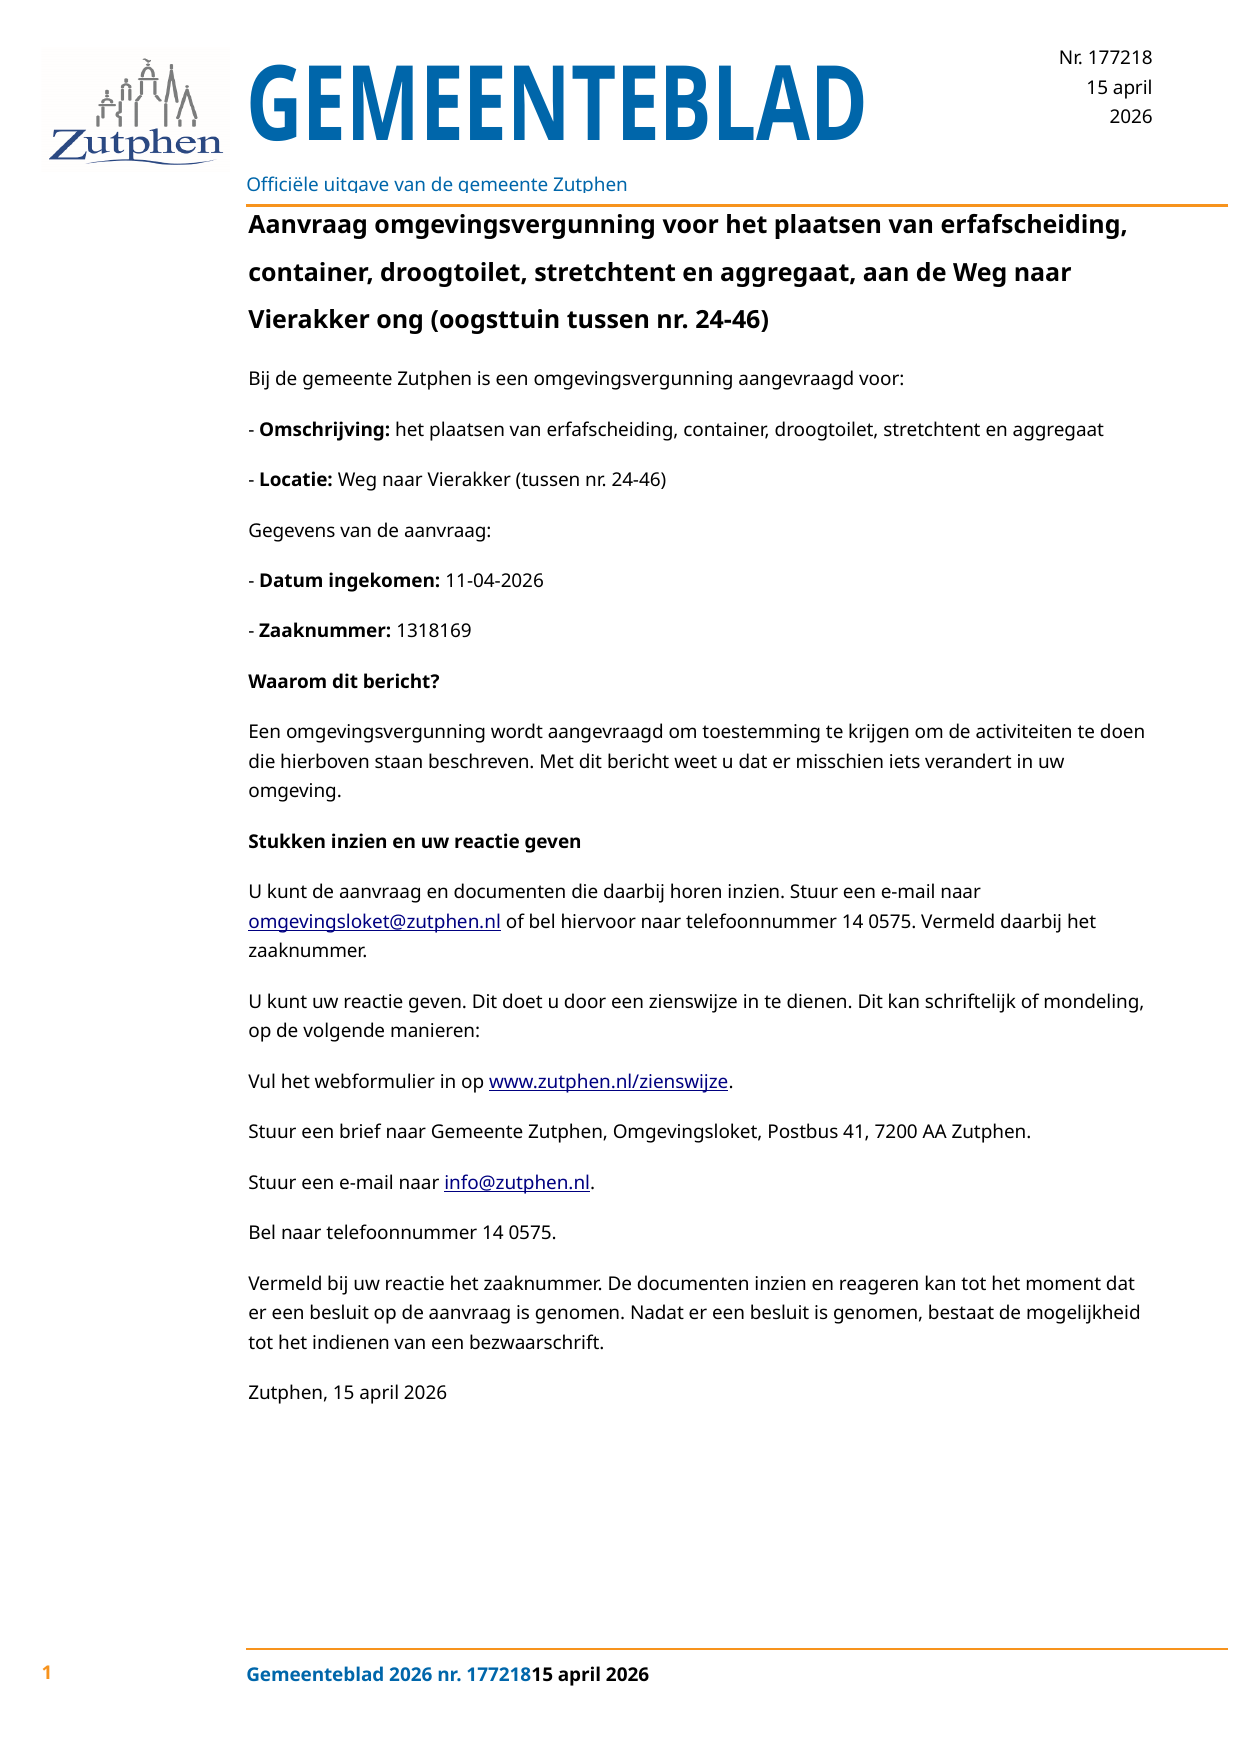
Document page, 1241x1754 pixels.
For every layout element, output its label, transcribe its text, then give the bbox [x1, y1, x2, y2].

text - Omschrijving: het plaatsen van erfafscheiding, container, droogtoilet, stretchtent en aggregaat [248, 416, 1152, 442]
text - Locatie: Weg naar Vierakker (tussen nr. 24-46) [248, 466, 1152, 492]
picture [41, 47, 231, 172]
text Bel naar telefoonnummer 14 0575. [248, 1219, 1152, 1245]
text Stukken inzien en uw reactie geven [248, 828, 1152, 854]
text U kunt uw reactie geven. Dit doet u door een zienswijze in te dienen. Dit kan schriftelijk of mondeling, op de volgende manieren: [248, 988, 1152, 1043]
text Vul het webformulier in op www.zutphen.nl/zienswijze. [248, 1068, 1152, 1094]
text U kunt de aanvraag en documenten die daarbij horen inzien. Stuur een e-mail naar omgevingsloket@zutphen.nl of bel hiervoor naar telefoonnummer 14 0575. Vermeld daarbij het zaaknummer. [248, 878, 1152, 963]
text Een omgevingsvergunning wordt aangevraagd om toestemming te krijgen om de activiteiten te doen die hierboven staan beschreven. Met dit bericht weet u dat er misschien iets verandert in uw omgeving. [248, 718, 1152, 803]
text - Zaaknummer: 1318169 [248, 618, 1152, 643]
text Vermeld bij uw reactie het zaaknummer. De documenten inzien en reageren kan tot het moment dat er een besluit op de aanvraag is genomen. Nadat er een besluit is genomen, bestaat de mogelijkheid tot het indienen van een bezwaarschrift. [248, 1270, 1152, 1354]
text Stuur een e-mail naar info@zutphen.nl. [248, 1169, 1152, 1194]
text - Datum ingekomen: 11-04-2026 [248, 567, 1152, 593]
text Bij de gemeente Zutphen is een omgevingsvergunning aangevraagd voor: [248, 366, 1152, 391]
text Waarom dit bericht? [248, 668, 1152, 694]
text Gegevens van de aanvraag: [248, 517, 1152, 542]
text Aanvraag omgevingsvergunning voor het plaatsen van erfafscheiding, container, droogtoilet, stretchtent en aggregaat, aan de Weg naar Vierakker ong (oogsttuin tussen nr. 24-46) [248, 207, 1152, 336]
text Zutphen, 15 april 2026 [248, 1379, 1152, 1405]
text Stuur een brief naar Gemeente Zutphen, Omgevingsloket, Postbus 41, 7200 AA Zutphen. [248, 1118, 1152, 1144]
